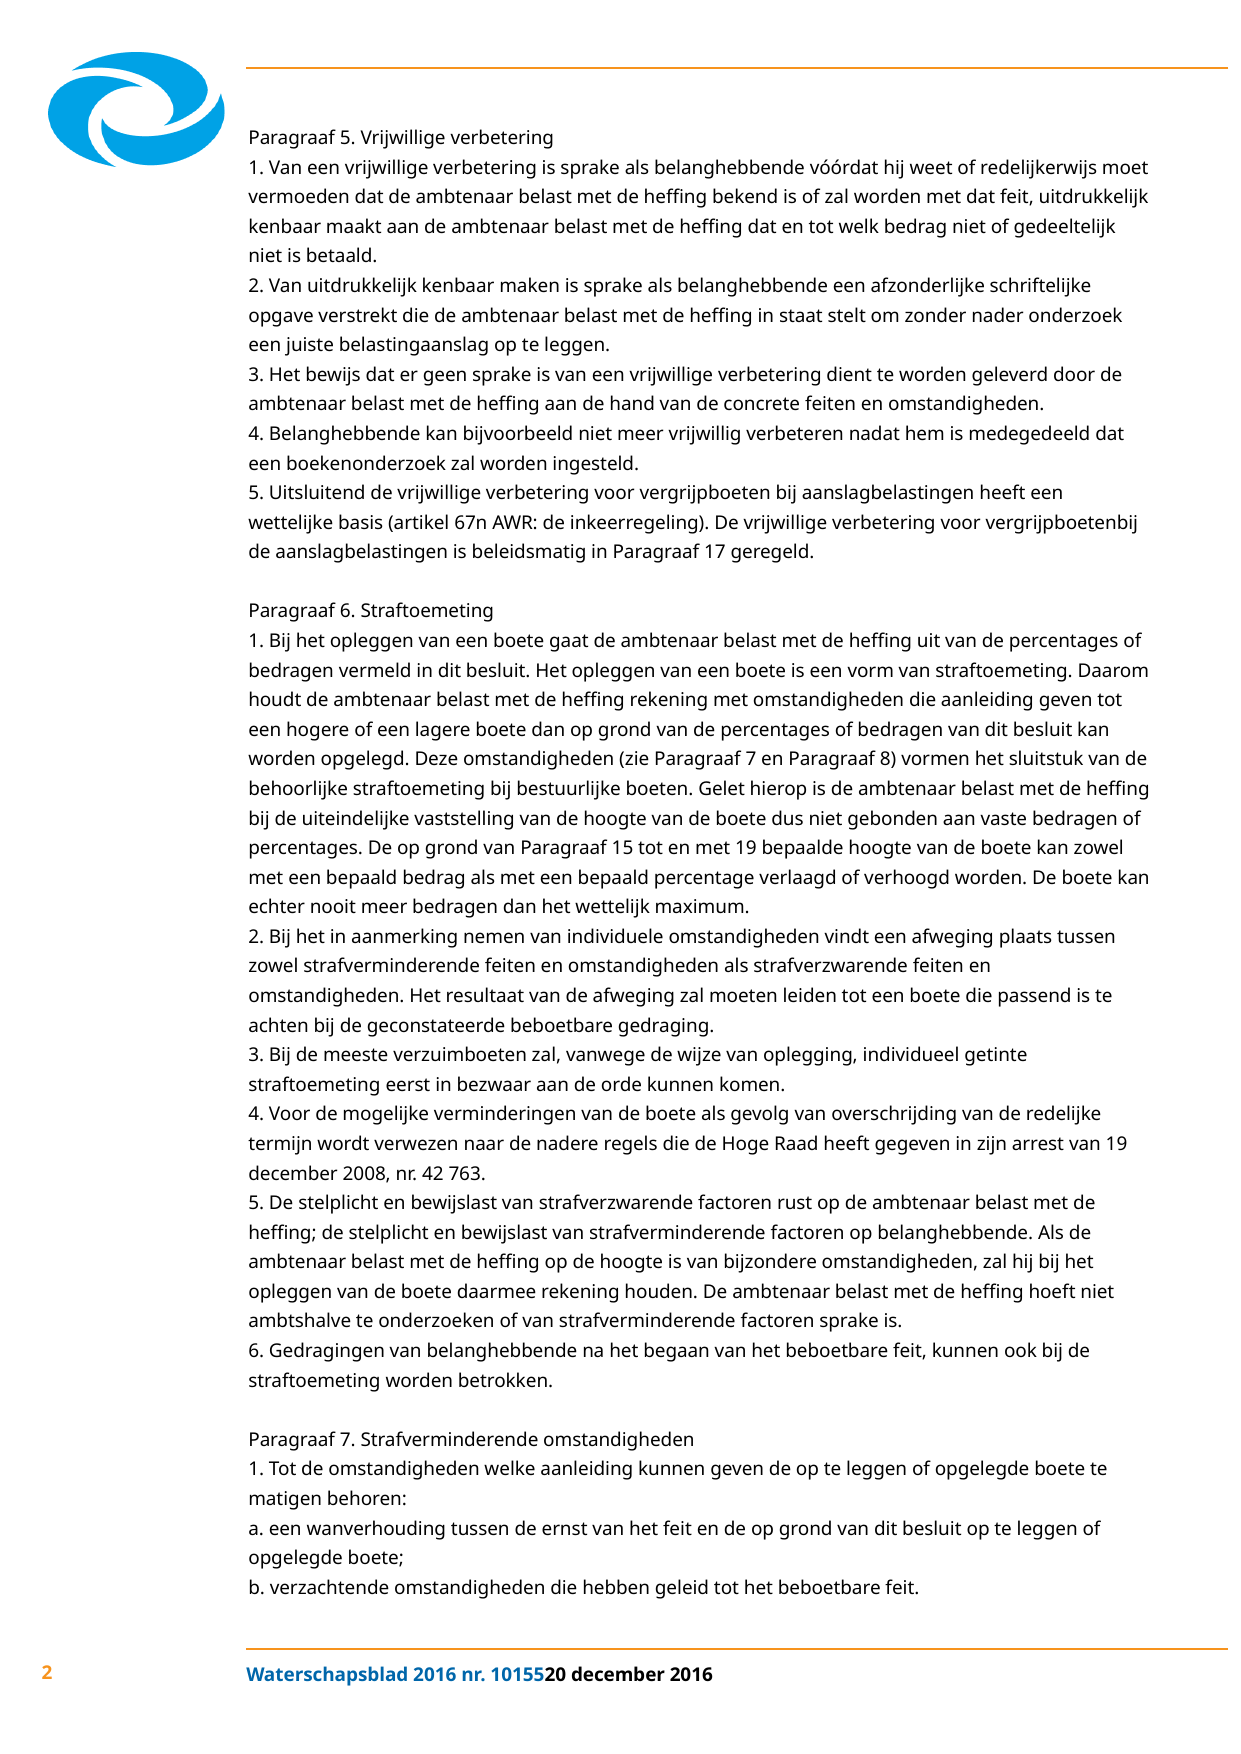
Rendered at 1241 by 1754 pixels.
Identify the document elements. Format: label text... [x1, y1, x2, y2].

text 4. Belanghebbende kan bijvoorbeeld niet meer vrijwillig verbeteren nadat hem is medegedeeld dat een boekenonderzoek zal worden ingesteld. [248, 420, 1152, 476]
text 5. De stelplicht en bewijslast van strafverzwarende factoren rust op de ambtenaar belast met de heffing; de stelplicht en bewijslast van strafverminderende factoren op belanghebbende. Als de ambtenaar belast met de heffing op de hoogte is van bijzondere omstandigheden, zal hij bij het opleggen van de boete daarmee rekening houden. De ambtenaar belast met de heffing hoeft niet ambtshalve te onderzoeken of van strafverminderende factoren sprake is. [248, 1189, 1152, 1333]
text 1. Bij het opleggen van een boete gaat de ambtenaar belast met de heffing uit van de percentages of bedragen vermeld in dit besluit. Het opleggen van een boete is een vorm van straftoemeting. Daarom houdt de ambtenaar belast met de heffing rekening met omstandigheden die aanleiding geven tot een hogere of een lagere boete dan op grond van de percentages of bedragen van dit besluit kan worden opgelegd. Deze omstandigheden (zie Paragraaf 7 en Paragraaf 8) vormen het sluitstuk van de behoorlijke straftoemeting bij bestuurlijke boeten. Gelet hierop is de ambtenaar belast met de heffing bij de uiteindelijke vaststelling van de hoogte van de boete dus niet gebonden aan vaste bedragen of percentages. De op grond van Paragraaf 15 tot en met 19 bepaalde hoogte van de boete kan zowel met een bepaald bedrag als met een bepaald percentage verlaagd of verhoogd worden. De boete kan echter nooit meer bedragen dan het wettelijk maximum. [248, 627, 1152, 919]
text 6. Gedragingen van belanghebbende na het begaan van het beboetbare feit, kunnen ook bij de straftoemeting worden betrokken. [248, 1337, 1152, 1393]
text 2. Van uitdrukkelijk kenbaar maken is sprake als belanghebbende een afzonderlijke schriftelijke opgave verstrekt die de ambtenaar belast met de heffing in staat stelt om zonder nader onderzoek een juiste belastingaanslag op te leggen. [248, 272, 1152, 357]
text 3. Het bewijs dat er geen sprake is van een vrijwillige verbetering dient te worden geleverd door de ambtenaar belast met de heffing aan de hand van de concrete feiten en omstandigheden. [248, 361, 1152, 416]
text 4. Voor de mogelijke verminderingen van de boete als gevolg van overschrijding van de redelijke termijn wordt verwezen naar de nadere regels die de Hoge Raad heeft gegeven in zijn arrest van 19 december 2008, nr. 42 763. [248, 1101, 1152, 1186]
text Paragraaf 7. Strafverminderende omstandigheden [248, 1426, 1152, 1452]
text Paragraaf 6. Straftoemeting [248, 598, 1152, 623]
text 1. Tot de omstandigheden welke aanleiding kunnen geven de op te leggen of opgelegde boete te matigen behoren: [248, 1456, 1152, 1511]
text 3. Bij de meeste verzuimboeten zal, vanwege de wijze van oplegging, individueel getinte straftoemeting eerst in bezwaar aan de orde kunnen komen. [248, 1041, 1152, 1097]
picture [41, 47, 231, 172]
text 5. Uitsluitend de vrijwillige verbetering voor vergrijpboeten bij aanslagbelastingen heeft een wettelijke basis (artikel 67n AWR: de inkeerregeling). De vrijwillige verbetering voor vergrijpboetenbij de aanslagbelastingen is beleidsmatig in Paragraaf 17 geregeld. [248, 479, 1152, 564]
text 1. Van een vrijwillige verbetering is sprake als belanghebbende vóórdat hij weet of redelijkerwijs moet vermoeden dat de ambtenaar belast met de heffing bekend is of zal worden met dat feit, uitdrukkelijk kenbaar maakt aan de ambtenaar belast met de heffing dat en tot welk bedrag niet of gedeeltelijk niet is betaald. [248, 154, 1152, 268]
text a. een wanverhouding tussen de ernst van het feit en de op grond van dit besluit op te leggen of opgelegde boete; [248, 1515, 1152, 1570]
text 2. Bij het in aanmerking nemen van individuele omstandigheden vindt een afweging plaats tussen zowel strafverminderende feiten en omstandigheden als strafverzwarende feiten en omstandigheden. Het resultaat van de afweging zal moeten leiden tot een boete die passend is te achten bij de geconstateerde beboetbare gedraging. [248, 923, 1152, 1038]
text b. verzachtende omstandigheden die hebben geleid tot het beboetbare feit. [248, 1574, 1152, 1600]
text Paragraaf 5. Vrijwillige verbetering [248, 124, 1152, 150]
